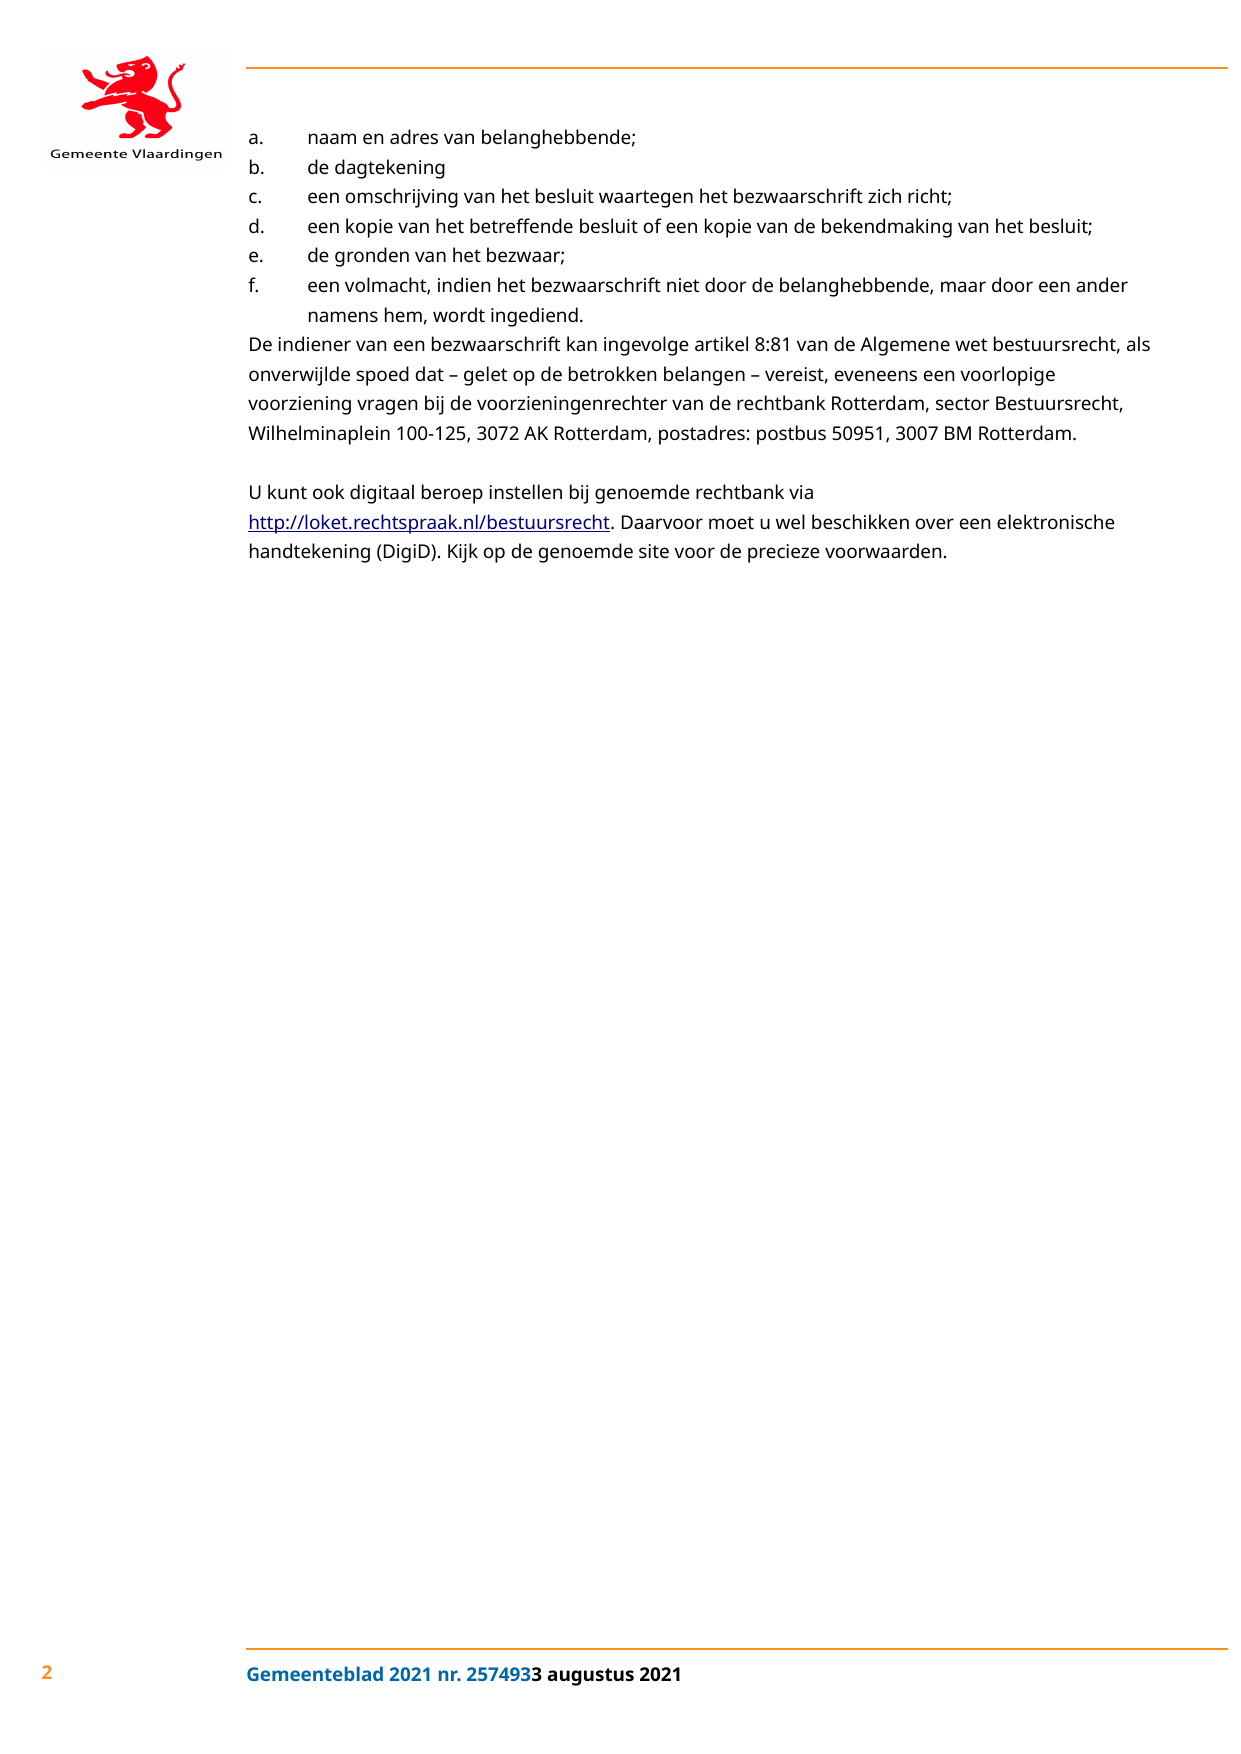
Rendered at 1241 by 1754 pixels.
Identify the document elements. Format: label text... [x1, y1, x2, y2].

text De indiener van een bezwaarschrift kan ingevolge artikel 8:81 van de Algemene wet bestuursrecht, als onverwijlde spoed dat – gelet op de betrokken belangen – vereist, eveneens een voorlopige voorziening vragen bij de voorzieningenrechter van de rechtbank Rotterdam, sector Bestuursrecht, Wilhelminaplein 100-125, 3072 AK Rotterdam, postadres: postbus 50951, 3007 BM Rotterdam. [248, 331, 1152, 446]
list een kopie van het betreffende besluit of een kopie van de bekendmaking van het besluit; [248, 213, 1152, 239]
text U kunt ook digitaal beroep instellen bij genoemde rechtbank via http://loket.rechtspraak.nl/bestuursrecht. Daarvoor moet u wel beschikken over een elektronische handtekening (DigiD). Kijk op de genoemde site voor de precieze voorwaarden. [248, 479, 1152, 564]
list naam en adres van belanghebbende; [248, 124, 1152, 150]
picture [41, 47, 231, 172]
list een volmacht, indien het bezwaarschrift niet door de belanghebbende, maar door een ander namens hem, wordt ingediend. [248, 272, 1152, 328]
list de dagtekening [248, 154, 1152, 180]
list een omschrijving van het besluit waartegen het bezwaarschrift zich richt; [248, 183, 1152, 209]
list de gronden van het bezwaar; [248, 243, 1152, 268]
